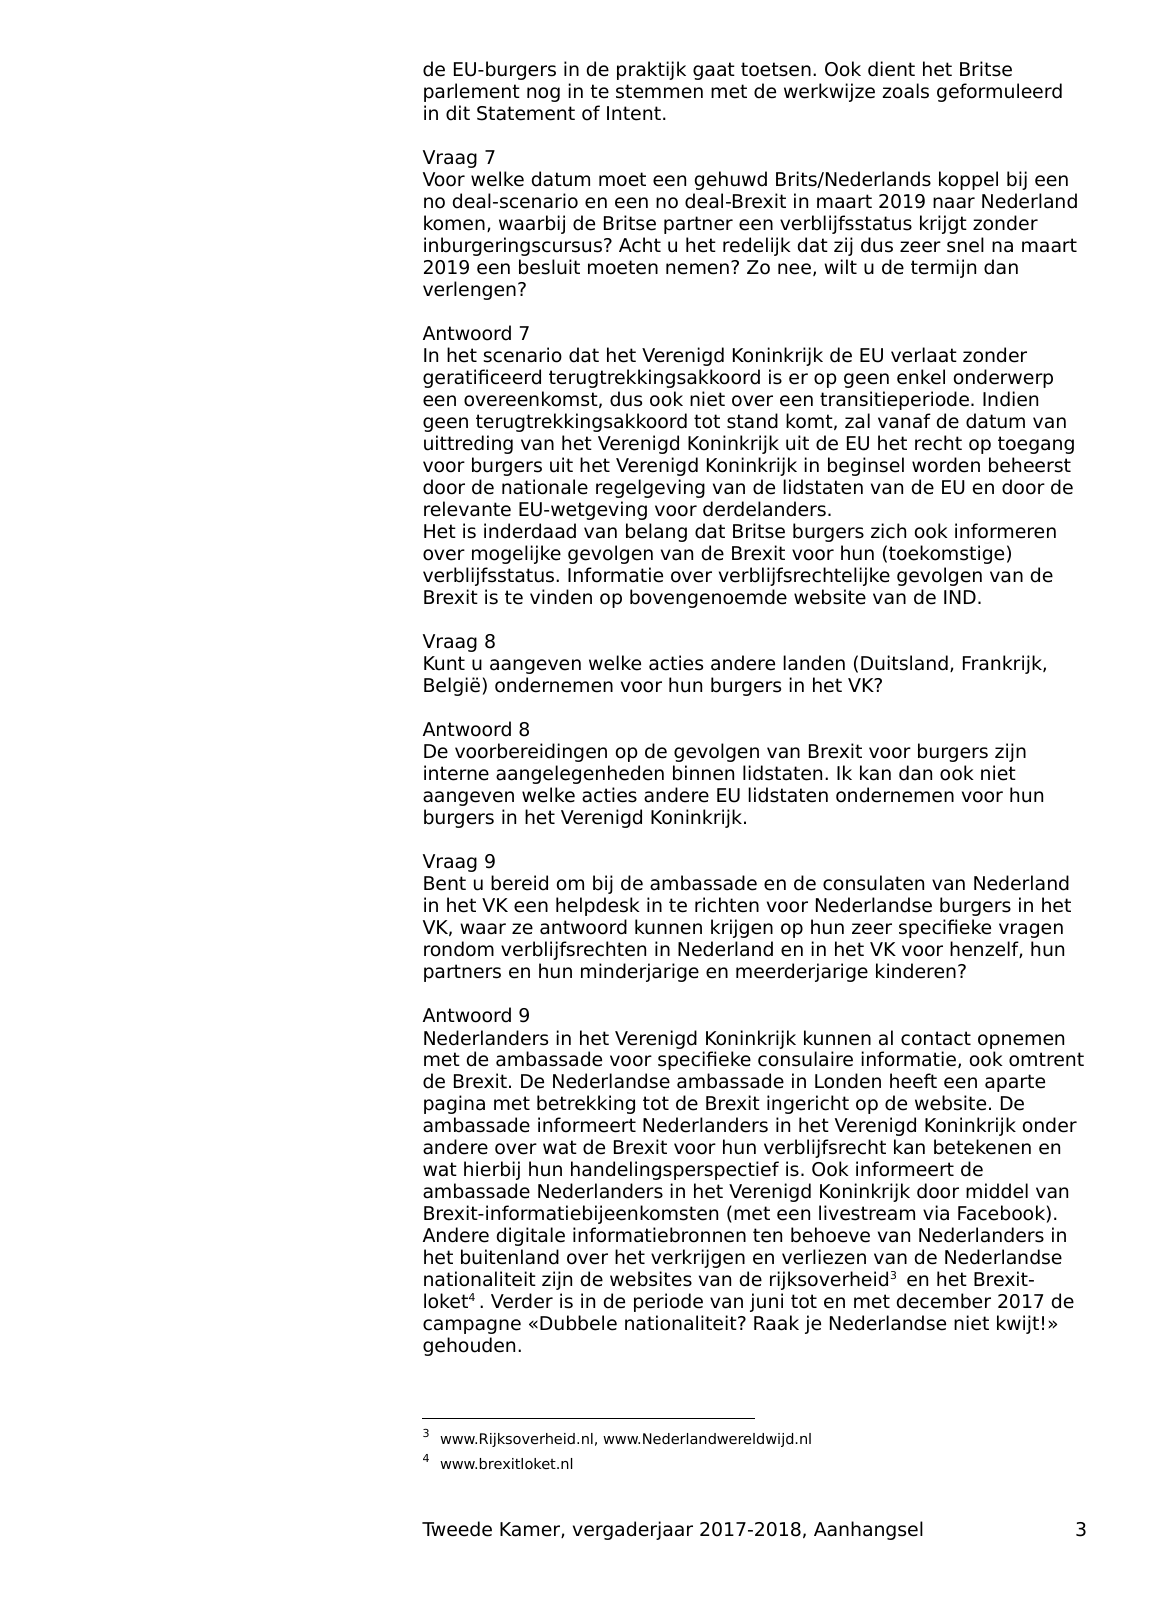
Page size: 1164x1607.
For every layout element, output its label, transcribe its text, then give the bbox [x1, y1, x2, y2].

text Antwoord 9 [422, 1005, 1087, 1027]
text Vraag 8 [422, 631, 1087, 653]
text Andere digitale informatiebronnen ten behoeve van Nederlanders in het buitenland over het verkrijgen en verliezen van de Nederlandse nationaliteit zijn de websites van de rijksoverheid en het Brexit-loket. Verder is in de periode van juni tot en met december 2017 de campagne «Dubbele nationaliteit? Raak je Nederlandse niet kwijt!» gehouden. [422, 1225, 1087, 1357]
text Antwoord 8 [422, 719, 1087, 741]
text Bent u bereid om bij de ambassade en de consulaten van Nederland in het VK een helpdesk in te richten voor Nederlandse burgers in het VK, waar ze antwoord kunnen krijgen op hun zeer specifieke vragen rondom verblijfsrechten in Nederland en in het VK voor henzelf, hun partners en hun minderjarige en meerderjarige kinderen? [422, 873, 1087, 983]
text Vraag 7 [422, 147, 1087, 169]
text www.Rijksoverheid.nl, www.Nederlandwereldwijd.nl [422, 1427, 1087, 1449]
text De voorbereidingen op de gevolgen van Brexit voor burgers zijn interne aangelegenheden binnen lidstaten. Ik kan dan ook niet aangeven welke acties andere EU lidstaten ondernemen voor hun burgers in het Verenigd Koninkrijk. [422, 741, 1087, 829]
text Vraag 9 [422, 851, 1087, 873]
text Voor welke datum moet een gehuwd Brits/Nederlands koppel bij een no deal-scenario en een no deal-Brexit in maart 2019 naar Nederland komen, waarbij de Britse partner een verblijfsstatus krijgt zonder inburgeringscursus? Acht u het redelijk dat zij dus zeer snel na maart 2019 een besluit moeten nemen? Zo nee, wilt u de termijn dan verlengen? [422, 169, 1087, 301]
text de EU-burgers in de praktijk gaat toetsen. Ook dient het Britse parlement nog in te stemmen met de werkwijze zoals geformuleerd in dit Statement of Intent. [422, 59, 1087, 125]
text Antwoord 7 [422, 323, 1087, 345]
text In het scenario dat het Verenigd Koninkrijk de EU verlaat zonder geratificeerd terugtrekkingsakkoord is er op geen enkel onderwerp een overeenkomst, dus ook niet over een transitieperiode. Indien geen terugtrekkingsakkoord tot stand komt, zal vanaf de datum van uittreding van het Verenigd Koninkrijk uit de EU het recht op toegang voor burgers uit het Verenigd Koninkrijk in beginsel worden beheerst door de nationale regelgeving van de lidstaten van de EU en door de relevante EU-wetgeving voor derdelanders. [422, 345, 1087, 521]
text Kunt u aangeven welke acties andere landen (Duitsland, Frankrijk, België) ondernemen voor hun burgers in het VK? [422, 653, 1087, 697]
text Nederlanders in het Verenigd Koninkrijk kunnen al contact opnemen met de ambassade voor specifieke consulaire informatie, ook omtrent de Brexit. De Nederlandse ambassade in Londen heeft een aparte pagina met betrekking tot de Brexit ingericht op de website. De ambassade informeert Nederlanders in het Verenigd Koninkrijk onder andere over wat de Brexit voor hun verblijfsrecht kan betekenen en wat hierbij hun handelingsperspectief is. Ook informeert de ambassade Nederlanders in het Verenigd Koninkrijk door middel van Brexit-informatiebijeenkomsten (met een livestream via Facebook). [422, 1027, 1087, 1225]
text www.brexitloket.nl [422, 1452, 1087, 1474]
text Het is inderdaad van belang dat Britse burgers zich ook informeren over mogelijke gevolgen van de Brexit voor hun (toekomstige) verblijfsstatus. Informatie over verblijfsrechtelijke gevolgen van de Brexit is te vinden op bovengenoemde website van de IND. [422, 521, 1087, 609]
